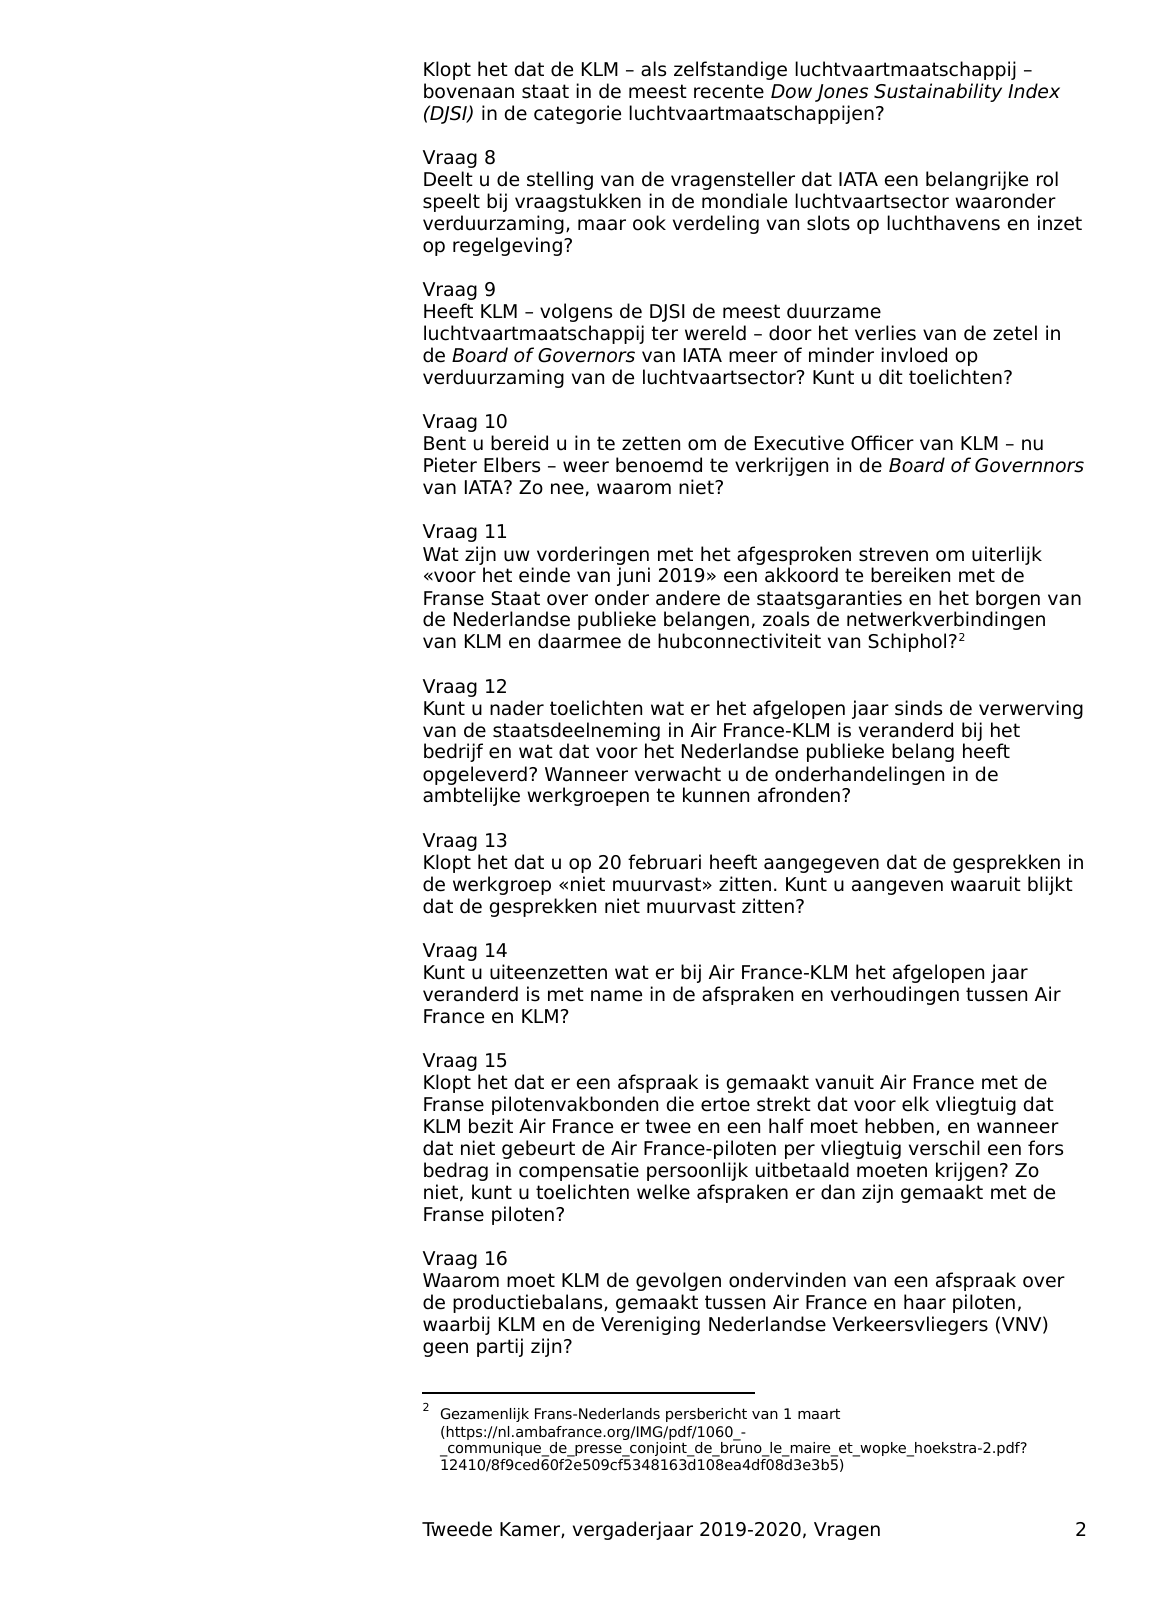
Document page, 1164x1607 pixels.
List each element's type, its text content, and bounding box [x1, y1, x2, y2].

text Klopt het dat u op 20 februari heeft aangegeven dat de gesprekken in de werkgroep «niet muurvast» zitten. Kunt u aangeven waaruit blijkt dat de gesprekken niet muurvast zitten? [422, 852, 1087, 917]
text Vraag 12 [422, 676, 1087, 697]
text Vraag 11 [422, 521, 1087, 543]
text Kunt u nader toelichten wat er het afgelopen jaar sinds de verwerving van de staatsdeelneming in Air France-KLM is veranderd bij het bedrijf en wat dat voor het Nederlandse publieke belang heeft opgeleverd? Wanneer verwacht u de onderhandelingen in de ambtelijke werkgroepen te kunnen afronden? [422, 697, 1087, 807]
text Gezamenlijk Frans-Nederlands persbericht van 1 maart (https://nl.ambafrance.org/IMG/pdf/1060_-_communique_de_presse_conjoint_de_bruno_le_maire_et_wopke_hoekstra-2.pdf?12410/8f9ced60f2e509cf5348163d108ea4df08d3e3b5) [422, 1402, 1087, 1474]
text Vraag 15 [422, 1050, 1087, 1072]
text Wat zijn uw vorderingen met het afgesproken streven om uiterlijk «voor het einde van juni 2019» een akkoord te bereiken met de Franse Staat over onder andere de staatsgaranties en het borgen van de Nederlandse publieke belangen, zoals de netwerkverbindingen van KLM en daarmee de hubconnectiviteit van Schiphol? [422, 543, 1087, 653]
text Vraag 13 [422, 829, 1087, 852]
text Klopt het dat de KLM – als zelfstandige luchtvaartmaatschappij – bovenaan staat in de meest recente Dow Jones Sustainability Index (DJSI) in de categorie luchtvaartmaatschappijen? [422, 59, 1087, 125]
text Vraag 8 [422, 147, 1087, 169]
text Heeft KLM – volgens de DJSI de meest duurzame luchtvaartmaatschappij ter wereld – door het verlies van de zetel in de Board of Governors van IATA meer of minder invloed op verduurzaming van de luchtvaartsector? Kunt u dit toelichten? [422, 301, 1087, 389]
text Waarom moet KLM de gevolgen ondervinden van een afspraak over de productiebalans, gemaakt tussen Air France en haar piloten, waarbij KLM en de Vereniging Nederlandse Verkeersvliegers (VNV) geen partij zijn? [422, 1270, 1087, 1358]
text Vraag 16 [422, 1248, 1087, 1270]
text Klopt het dat er een afspraak is gemaakt vanuit Air France met de Franse pilotenvakbonden die ertoe strekt dat voor elk vliegtuig dat KLM bezit Air France er twee en een half moet hebben, en wanneer dat niet gebeurt de Air France-piloten per vliegtuig verschil een fors bedrag in compensatie persoonlijk uitbetaald moeten krijgen? Zo niet, kunt u toelichten welke afspraken er dan zijn gemaakt met de Franse piloten? [422, 1072, 1087, 1226]
text Bent u bereid u in te zetten om de Executive Officer van KLM – nu Pieter Elbers – weer benoemd te verkrijgen in de Board of Governnors van IATA? Zo nee, waarom niet? [422, 433, 1087, 499]
text Deelt u de stelling van de vragensteller dat IATA een belangrijke rol speelt bij vraagstukken in de mondiale luchtvaartsector waaronder verduurzaming, maar ook verdeling van slots op luchthavens en inzet op regelgeving? [422, 169, 1087, 257]
text Vraag 9 [422, 279, 1087, 301]
text Kunt u uiteenzetten wat er bij Air France-KLM het afgelopen jaar veranderd is met name in de afspraken en verhoudingen tussen Air France en KLM? [422, 962, 1087, 1028]
text Vraag 10 [422, 411, 1087, 433]
text Vraag 14 [422, 940, 1087, 962]
